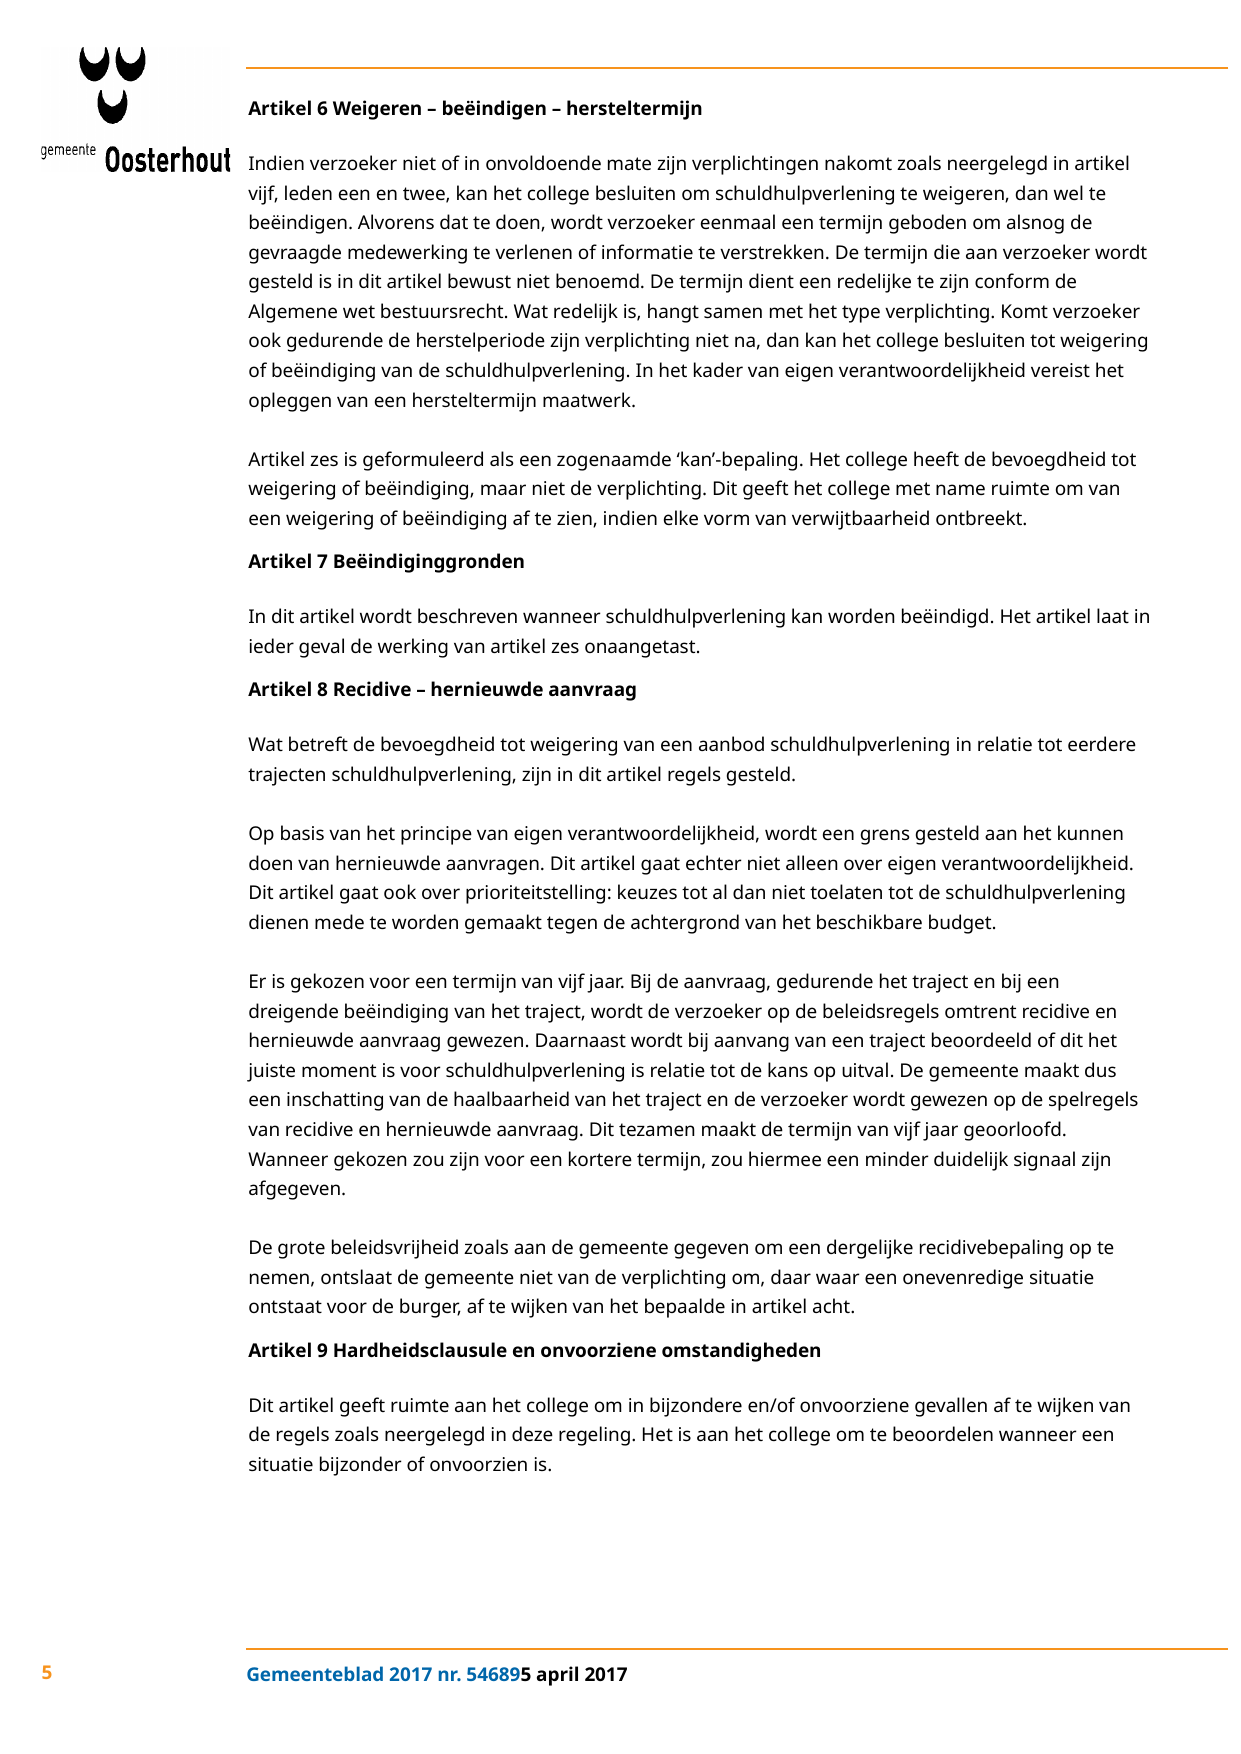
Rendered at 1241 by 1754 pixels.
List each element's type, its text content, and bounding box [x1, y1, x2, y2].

picture [41, 47, 231, 172]
text Artikel 6 Weigeren – beëindigen – hersteltermijn [248, 95, 1152, 121]
text Artikel 7 Beëindiginggronden [248, 548, 1152, 574]
text Artikel 9 Hardheidsclausule en onvoorziene omstandigheden [248, 1337, 1152, 1362]
text Op basis van het principe van eigen verantwoordelijkheid, wordt een grens gesteld aan het kunnen doen van hernieuwde aanvragen. Dit artikel gaat echter niet alleen over eigen verantwoordelijkheid. Dit artikel gaat ook over prioriteitstelling: keuzes tot al dan niet toelaten tot de schuldhulpverlening dienen mede te worden gemaakt tegen de achtergrond van het beschikbare budget. [248, 820, 1152, 935]
text Dit artikel geeft ruimte aan het college om in bijzondere en/of onvoorziene gevallen af te wijken van de regels zoals neergelegd in deze regeling. Het is aan het college om te beoordelen wanneer een situatie bijzonder of onvoorzien is. [248, 1392, 1152, 1477]
text Wat betreft de bevoegdheid tot weigering van een aanbod schuldhulpverlening in relatie tot eerdere trajecten schuldhulpverlening, zijn in dit artikel regels gesteld. [248, 732, 1152, 787]
text In dit artikel wordt beschreven wanneer schuldhulpverlening kan worden beëindigd. Het artikel laat in ieder geval de werking van artikel zes onaangetast. [248, 603, 1152, 659]
text Er is gekozen voor een termijn van vijf jaar. Bij de aanvraag, gedurende het traject en bij een dreigende beëindiging van het traject, wordt de verzoeker op de beleidsregels omtrent recidive en hernieuwde aanvraag gewezen. Daarnaast wordt bij aanvang van een traject beoordeeld of dit het juiste moment is voor schuldhulpverlening is relatie tot de kans op uitval. De gemeente maakt dus een inschatting van de haalbaarheid van het traject en de verzoeker wordt gewezen op de spelregels van recidive en hernieuwde aanvraag. Dit tezamen maakt de termijn van vijf jaar geoorloofd. Wanneer gekozen zou zijn voor een kortere termijn, zou hiermee een minder duidelijk signaal zijn afgegeven. [248, 968, 1152, 1201]
text De grote beleidsvrijheid zoals aan de gemeente gegeven om een dergelijke recidivebepaling op te nemen, ontslaat de gemeente niet van de verplichting om, daar waar een onevenredige situatie ontstaat voor de burger, af te wijken van het bepaalde in artikel acht. [248, 1234, 1152, 1319]
text Artikel zes is geformuleerd als een zogenaamde ‘kan’-bepaling. Het college heeft de bevoegdheid tot weigering of beëindiging, maar niet de verplichting. Dit geeft het college met name ruimte om van een weigering of beëindiging af te zien, indien elke vorm van verwijtbaarheid ontbreekt. [248, 446, 1152, 531]
text Artikel 8 Recidive – hernieuwde aanvraag [248, 676, 1152, 702]
text Indien verzoeker niet of in onvoldoende mate zijn verplichtingen nakomt zoals neergelegd in artikel vijf, leden een en twee, kan het college besluiten om schuldhulpverlening te weigeren, dan wel te beëindigen. Alvorens dat te doen, wordt verzoeker eenmaal een termijn geboden om alsnog de gevraagde medewerking te verlenen of informatie te verstrekken. De termijn die aan verzoeker wordt gesteld is in dit artikel bewust niet benoemd. De termijn dient een redelijke te zijn conform de Algemene wet bestuursrecht. Wat redelijk is, hangt samen met het type verplichting. Komt verzoeker ook gedurende de herstelperiode zijn verplichting niet na, dan kan het college besluiten tot weigering of beëindiging van de schuldhulpverlening. In het kader van eigen verantwoordelijkheid vereist het opleggen van een hersteltermijn maatwerk. [248, 150, 1152, 412]
